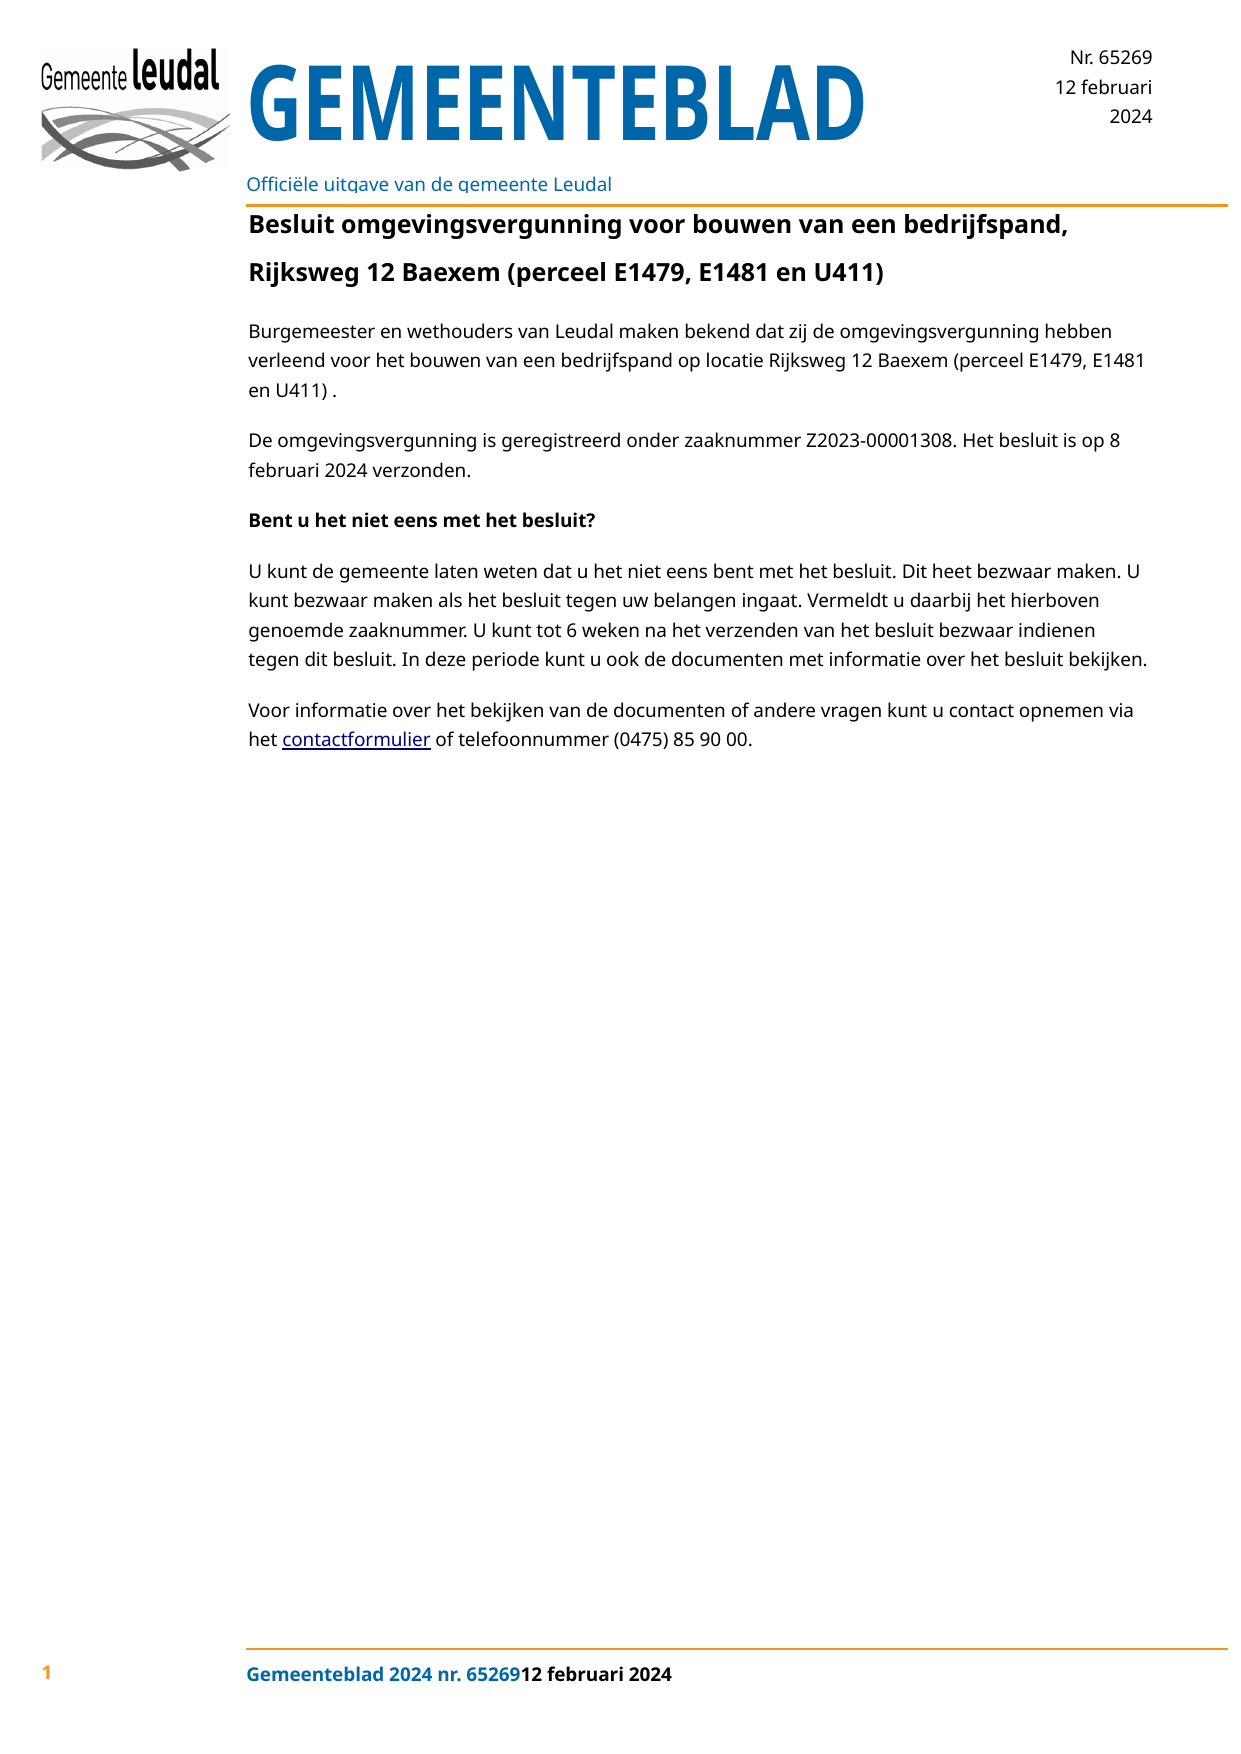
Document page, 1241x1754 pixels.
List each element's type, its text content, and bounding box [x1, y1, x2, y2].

text U kunt de gemeente laten weten dat u het niet eens bent met het besluit. Dit heet bezwaar maken. U kunt bezwaar maken als het besluit tegen uw belangen ingaat. Vermeldt u daarbij het hierboven genoemde zaaknummer. U kunt tot 6 weken na het verzenden van het besluit bezwaar indienen tegen dit besluit. In deze periode kunt u ook de documenten met informatie over het besluit bekijken. [248, 558, 1152, 672]
text Burgemeester en wethouders van Leudal maken bekend dat zij de omgevingsvergunning hebben verleend voor het bouwen van een bedrijfspand op locatie Rijksweg 12 Baexem (perceel E1479, E1481 en U411) . [248, 318, 1152, 403]
text Voor informatie over het bekijken van de documenten of andere vragen kunt u contact opnemen via het contactformulier of telefoonnummer (0475) 85 90 00. [248, 697, 1152, 752]
text Bent u het niet eens met het besluit? [248, 507, 1152, 533]
text Besluit omgevingsvergunning voor bouwen van een bedrijfspand, Rijksweg 12 Baexem (perceel E1479, E1481 en U411) [248, 207, 1152, 288]
picture [41, 47, 231, 172]
text De omgevingsvergunning is geregistreerd onder zaaknummer Z2023-00001308. Het besluit is op 8 februari 2024 verzonden. [248, 427, 1152, 483]
